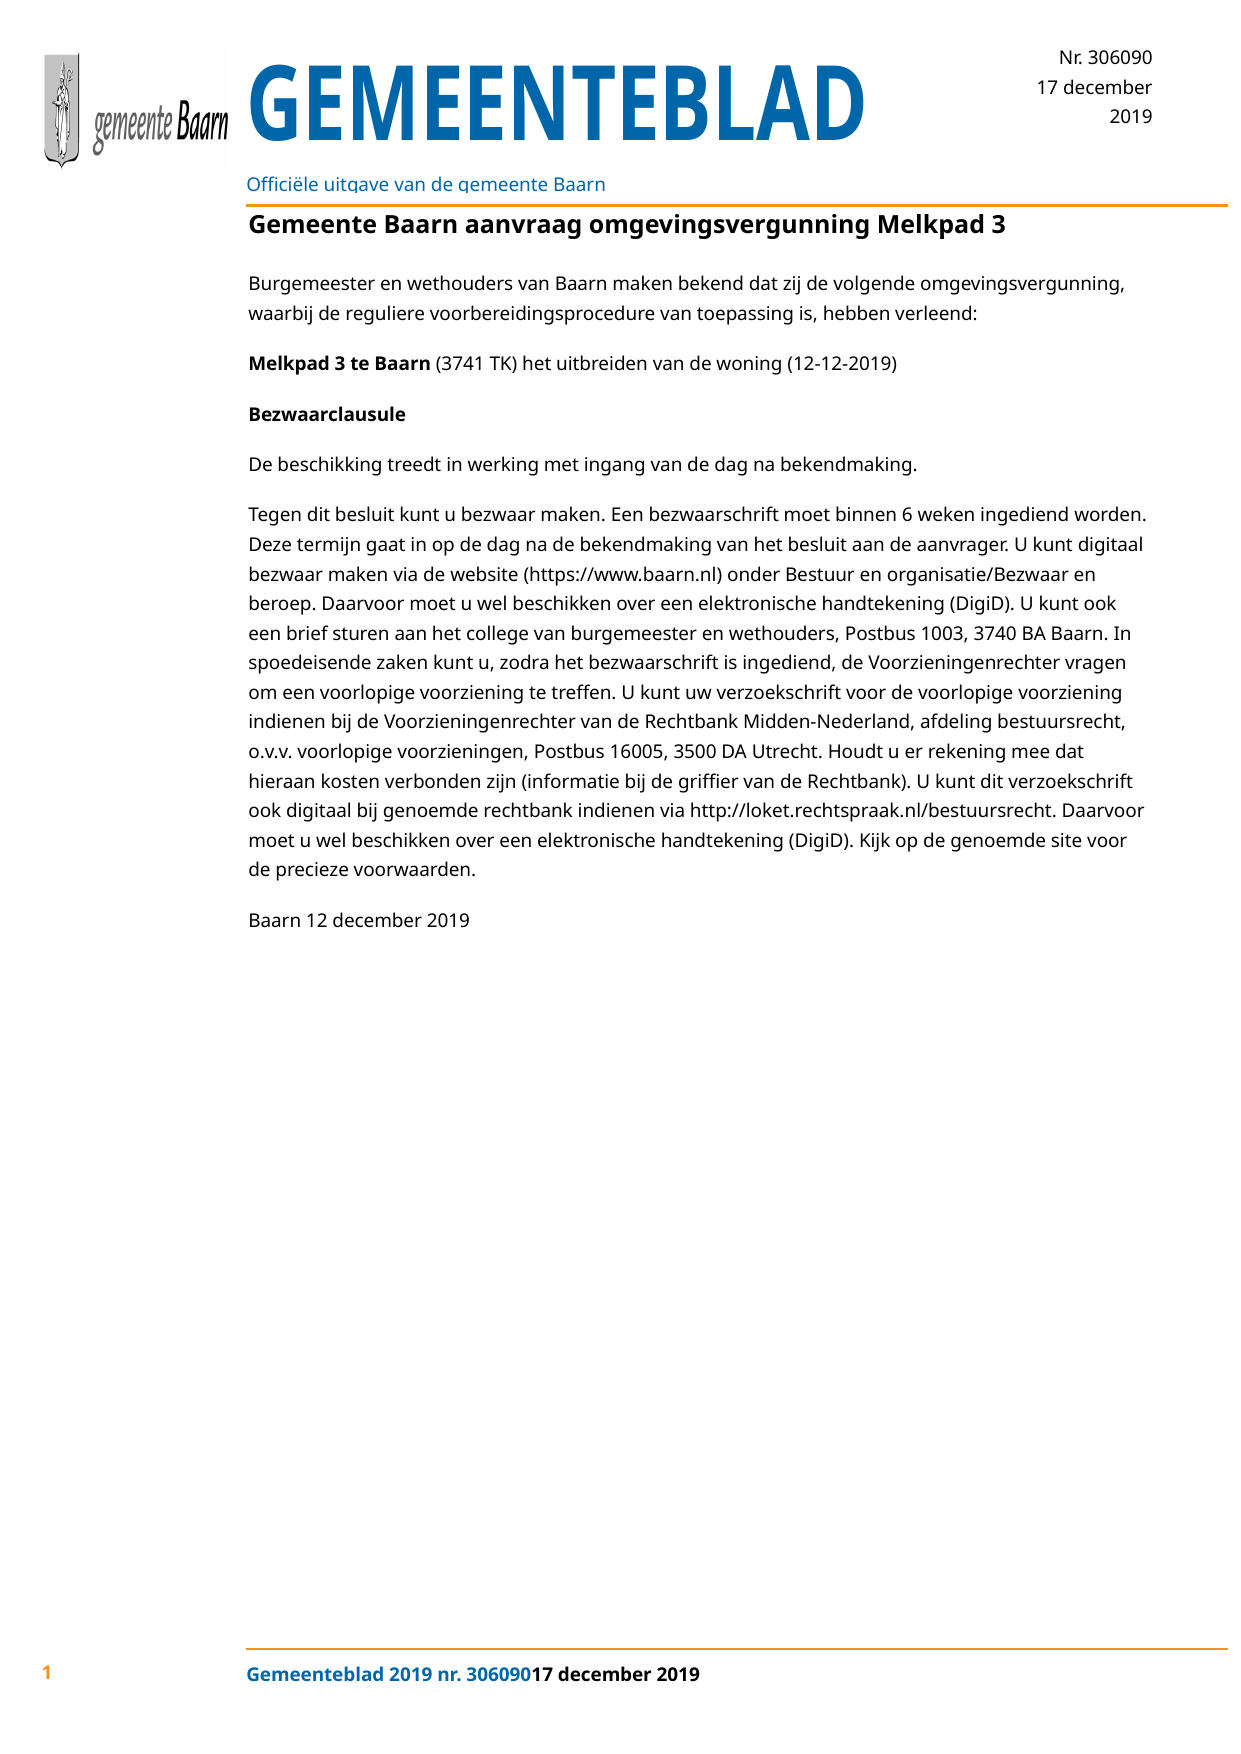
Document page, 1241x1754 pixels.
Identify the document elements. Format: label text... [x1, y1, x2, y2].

text De beschikking treedt in werking met ingang van de dag na bekendmaking. [248, 451, 1152, 477]
text Burgemeester en wethouders van Baarn maken bekend dat zij de volgende omgevingsvergunning, waarbij de reguliere voorbereidingsprocedure van toepassing is, hebben verleend: [248, 270, 1152, 326]
text Melkpad 3 te Baarn (3741 TK) het uitbreiden van de woning (12-12-2019) [248, 350, 1152, 376]
text Tegen dit besluit kunt u bezwaar maken. Een bezwaarschrift moet binnen 6 weken ingediend worden. Deze termijn gaat in op de dag na de bekendmaking van het besluit aan de aanvrager. U kunt digitaal bezwaar maken via de website (https://www.baarn.nl) onder Bestuur en organisatie/Bezwaar en beroep. Daarvoor moet u wel beschikken over een elektronische handtekening (DigiD). U kunt ook een brief sturen aan het college van burgemeester en wethouders, Postbus 1003, 3740 BA Baarn. In spoedeisende zaken kunt u, zodra het bezwaarschrift is ingediend, de Voorzieningenrechter vragen om een voorlopige voorziening te treffen. U kunt uw verzoekschrift voor de voorlopige voorziening indienen bij de Voorzieningenrechter van de Rechtbank Midden-Nederland, afdeling bestuursrecht, o.v.v. voorlopige voorzieningen, Postbus 16005, 3500 DA Utrecht. Houdt u er rekening mee dat hieraan kosten verbonden zijn (informatie bij de griffier van de Rechtbank). U kunt dit verzoekschrift ook digitaal bij genoemde rechtbank indienen via http://loket.rechtspraak.nl/bestuursrecht. Daarvoor moet u wel beschikken over een elektronische handtekening (DigiD). Kijk op de genoemde site voor de precieze voorwaarden. [248, 502, 1152, 882]
text Baarn 12 december 2019 [248, 907, 1152, 933]
picture [41, 47, 231, 172]
text Bezwaarclausule [248, 401, 1152, 426]
text Gemeente Baarn aanvraag omgevingsvergunning Melkpad 3 [248, 207, 1152, 241]
